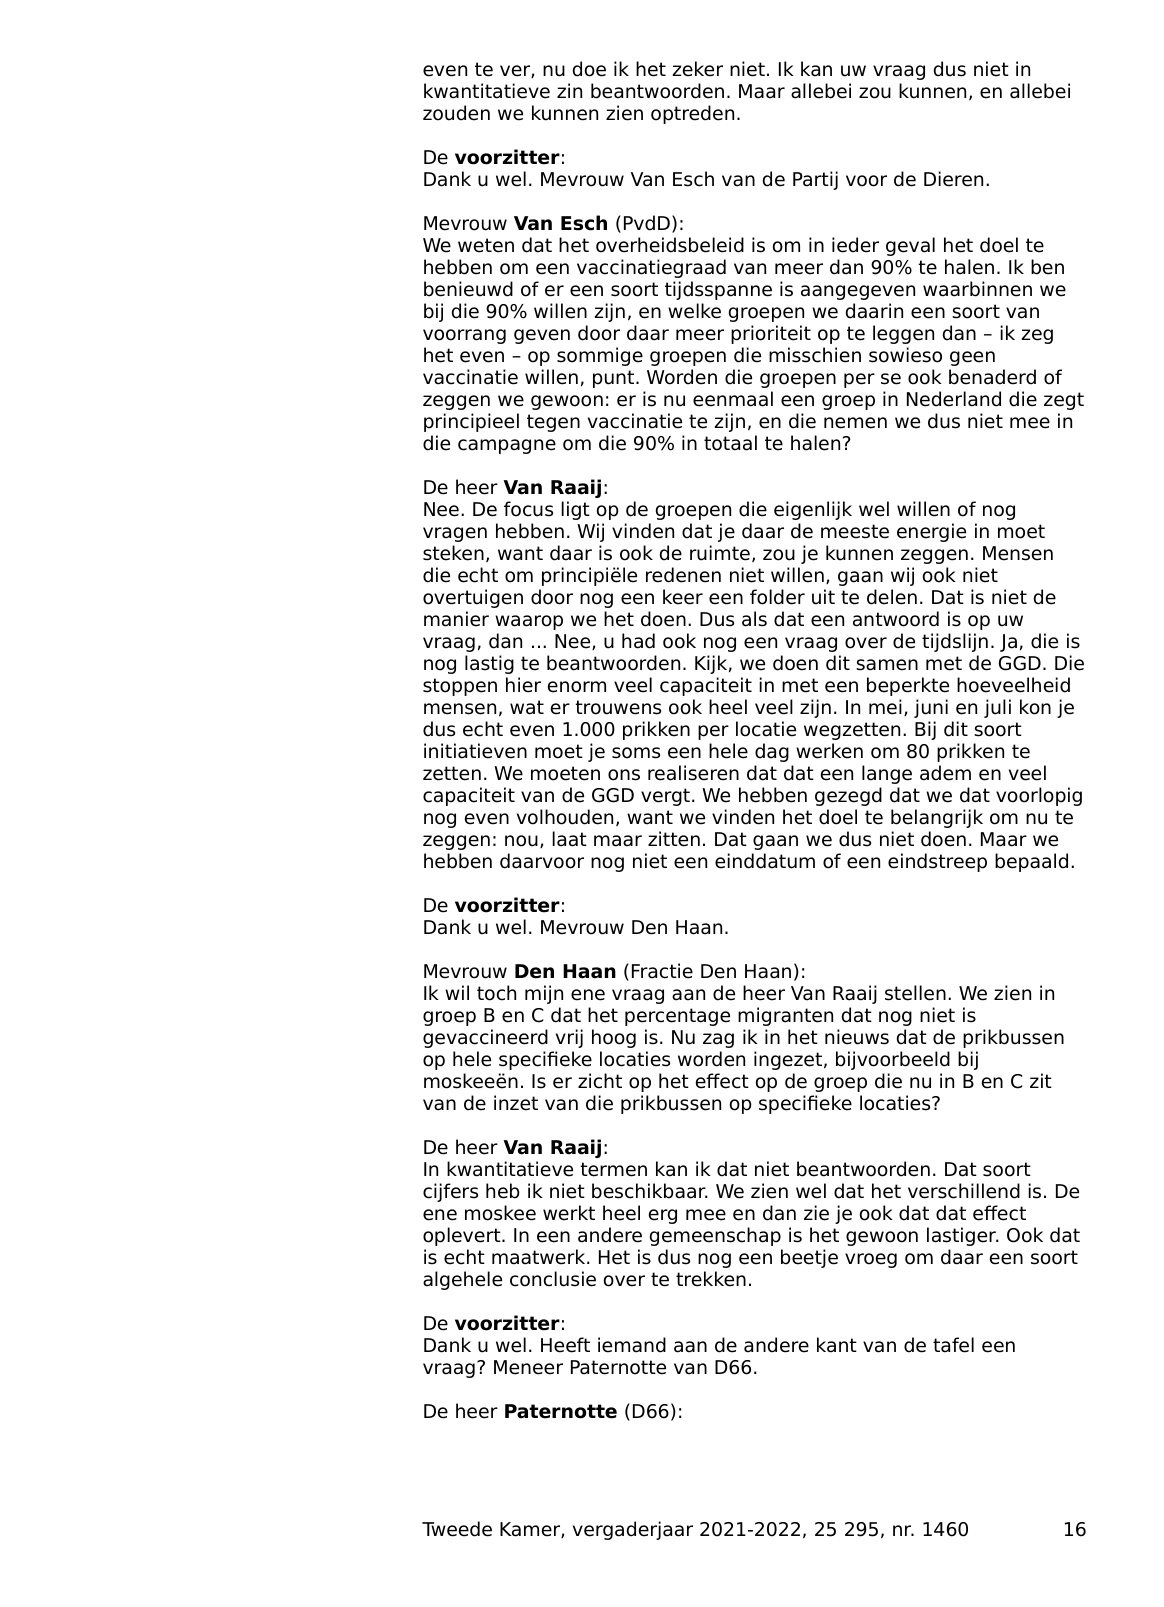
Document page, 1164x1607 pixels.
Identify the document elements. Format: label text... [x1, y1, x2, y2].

text In kwantitatieve termen kan ik dat niet beantwoorden. Dat soort cijfers heb ik niet beschikbaar. We zien wel dat het verschillend is. De ene moskee werkt heel erg mee en dan zie je ook dat dat effect oplevert. In een andere gemeenschap is het gewoon lastiger. Ook dat is echt maatwerk. Het is dus nog een beetje vroeg om daar een soort algehele conclusie over te trekken. [422, 1159, 1087, 1291]
text Dank u wel. Mevrouw Van Esch van de Partij voor de Dieren. [422, 169, 1087, 191]
text Mevrouw Den Haan (Fractie Den Haan): [422, 961, 1087, 983]
text De voorzitter: [422, 147, 1087, 169]
text De voorzitter: [422, 895, 1087, 917]
text Dank u wel. Heeft iemand aan de andere kant van de tafel een vraag? Meneer Paternotte van D66. [422, 1335, 1087, 1379]
text De heer Paternotte (D66): [422, 1401, 1087, 1423]
text We weten dat het overheidsbeleid is om in ieder geval het doel te hebben om een vaccinatiegraad van meer dan 90% te halen. Ik ben benieuwd of er een soort tijdsspanne is aangegeven waarbinnen we bij die 90% willen zijn, en welke groepen we daarin een soort van voorrang geven door daar meer prioriteit op te leggen dan – ik zeg het even – op sommige groepen die misschien sowieso geen vaccinatie willen, punt. Worden die groepen per se ook benaderd of zeggen we gewoon: er is nu eenmaal een groep in Nederland die zegt principieel tegen vaccinatie te zijn, en die nemen we dus niet mee in die campagne om die 90% in totaal te halen? [422, 235, 1087, 455]
text De heer Van Raaij: [422, 477, 1087, 499]
text even te ver, nu doe ik het zeker niet. Ik kan uw vraag dus niet in kwantitatieve zin beantwoorden. Maar allebei zou kunnen, en allebei zouden we kunnen zien optreden. [422, 59, 1087, 125]
text De voorzitter: [422, 1313, 1087, 1335]
text Dank u wel. Mevrouw Den Haan. [422, 917, 1087, 939]
text De heer Van Raaij: [422, 1137, 1087, 1159]
text Nee. De focus ligt op de groepen die eigenlijk wel willen of nog vragen hebben. Wij vinden dat je daar de meeste energie in moet steken, want daar is ook de ruimte, zou je kunnen zeggen. Mensen die echt om principiële redenen niet willen, gaan wij ook niet overtuigen door nog een keer een folder uit te delen. Dat is niet de manier waarop we het doen. Dus als dat een antwoord is op uw vraag, dan ... Nee, u had ook nog een vraag over de tijdslijn. Ja, die is nog lastig te beantwoorden. Kijk, we doen dit samen met de GGD. Die stoppen hier enorm veel capaciteit in met een beperkte hoeveelheid mensen, wat er trouwens ook heel veel zijn. In mei, juni en juli kon je dus echt even 1.000 prikken per locatie wegzetten. Bij dit soort initiatieven moet je soms een hele dag werken om 80 prikken te zetten. We moeten ons realiseren dat dat een lange adem en veel capaciteit van de GGD vergt. We hebben gezegd dat we dat voorlopig nog even volhouden, want we vinden het doel te belangrijk om nu te zeggen: nou, laat maar zitten. Dat gaan we dus niet doen. Maar we hebben daarvoor nog niet een einddatum of een eindstreep bepaald. [422, 499, 1087, 873]
text Mevrouw Van Esch (PvdD): [422, 213, 1087, 235]
text Ik wil toch mijn ene vraag aan de heer Van Raaij stellen. We zien in groep B en C dat het percentage migranten dat nog niet is gevaccineerd vrij hoog is. Nu zag ik in het nieuws dat de prikbussen op hele specifieke locaties worden ingezet, bijvoorbeeld bij moskeeën. Is er zicht op het effect op de groep die nu in B en C zit van de inzet van die prikbussen op specifieke locaties? [422, 983, 1087, 1115]
